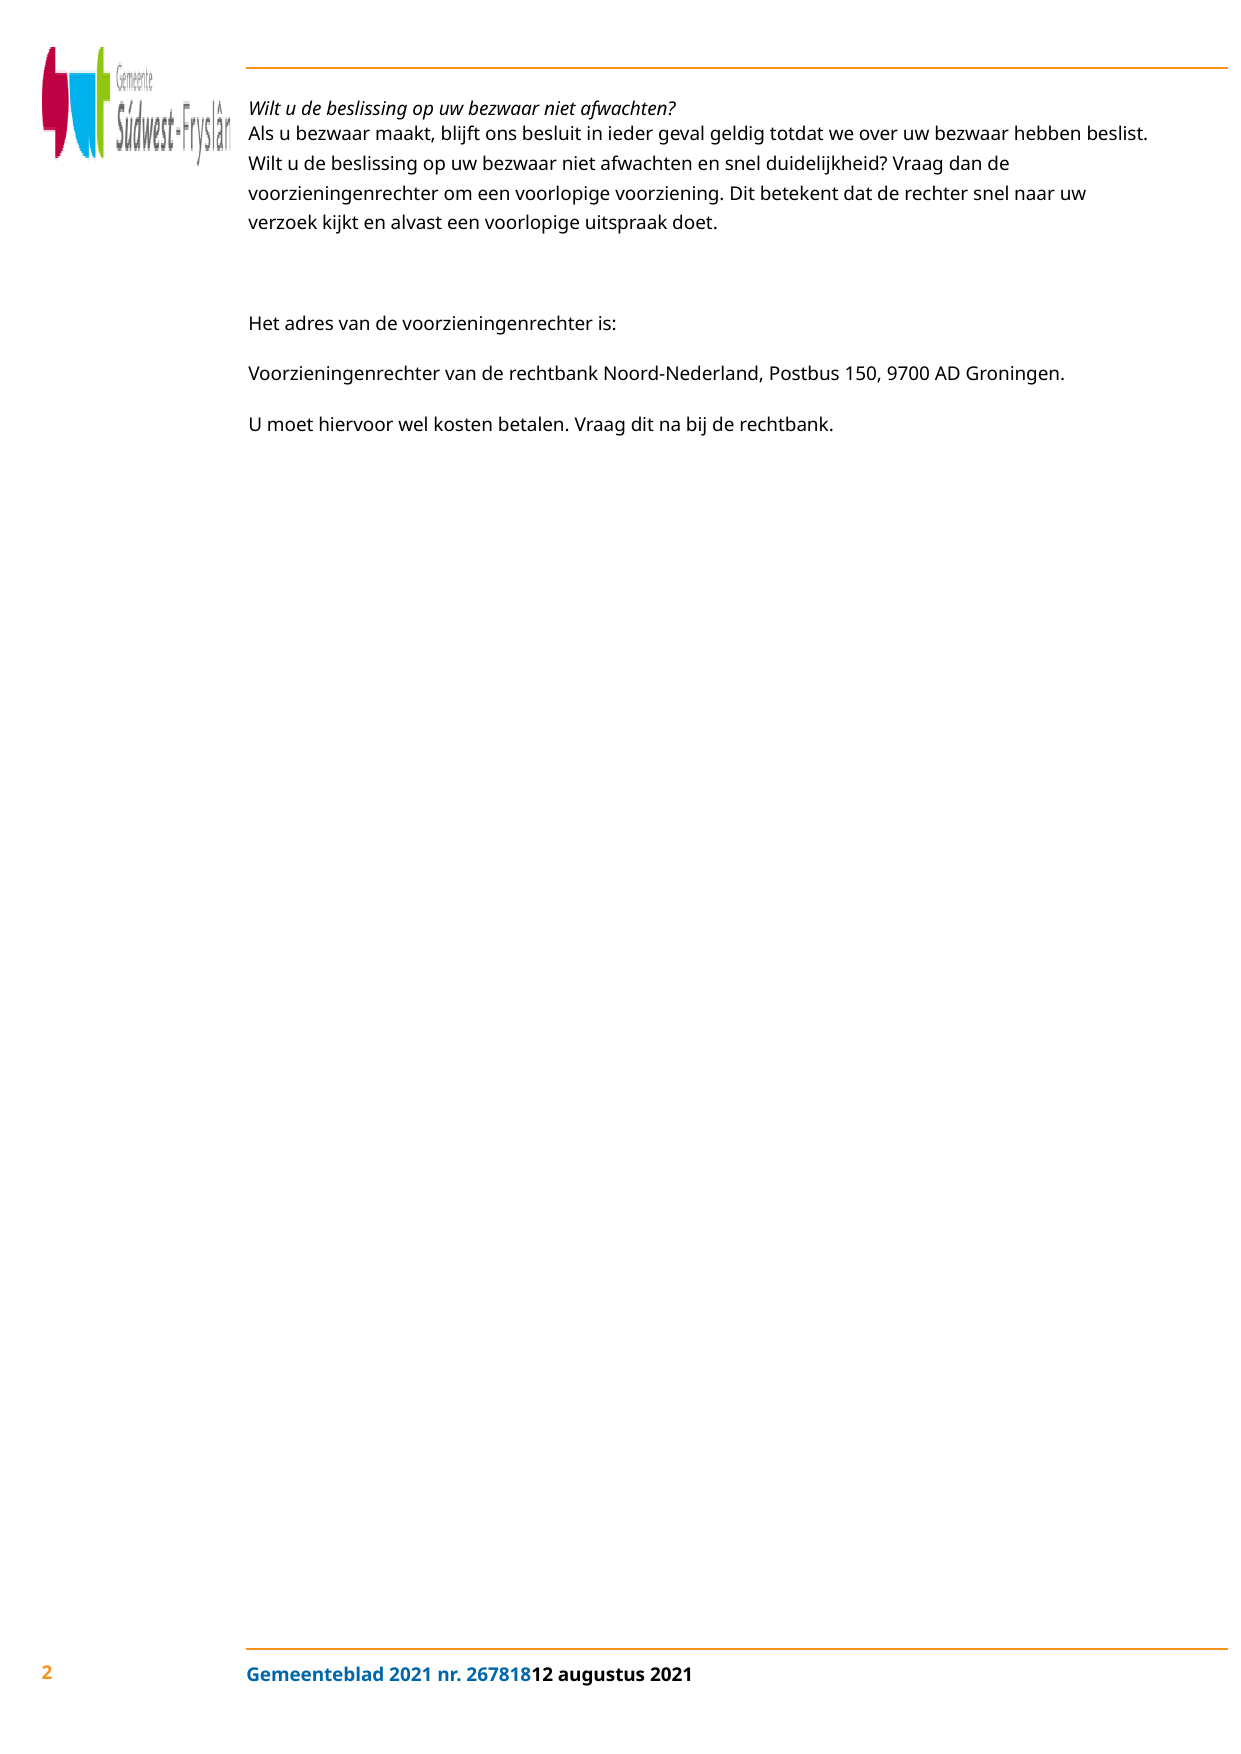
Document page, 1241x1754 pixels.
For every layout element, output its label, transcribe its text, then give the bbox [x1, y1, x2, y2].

picture [41, 47, 231, 172]
text Het adres van de voorzieningenrechter is: [248, 310, 1152, 336]
text Wilt u de beslissing op uw bezwaar niet afwachten? [248, 95, 1152, 121]
text Als u bezwaar maakt, blijft ons besluit in ieder geval geldig totdat we over uw bezwaar hebben beslist. Wilt u de beslissing op uw bezwaar niet afwachten en snel duidelijkheid? Vraag dan de voorzieningenrechter om een voorlopige voorziening. Dit betekent dat de rechter snel naar uw verzoek kijkt en alvast een voorlopige uitspraak doet. [248, 121, 1152, 235]
text Voorzieningenrechter van de rechtbank Noord-Nederland, Postbus 150, 9700 AD Groningen. [248, 361, 1152, 386]
text U moet hiervoor wel kosten betalen. Vraag dit na bij de rechtbank. [248, 411, 1152, 437]
